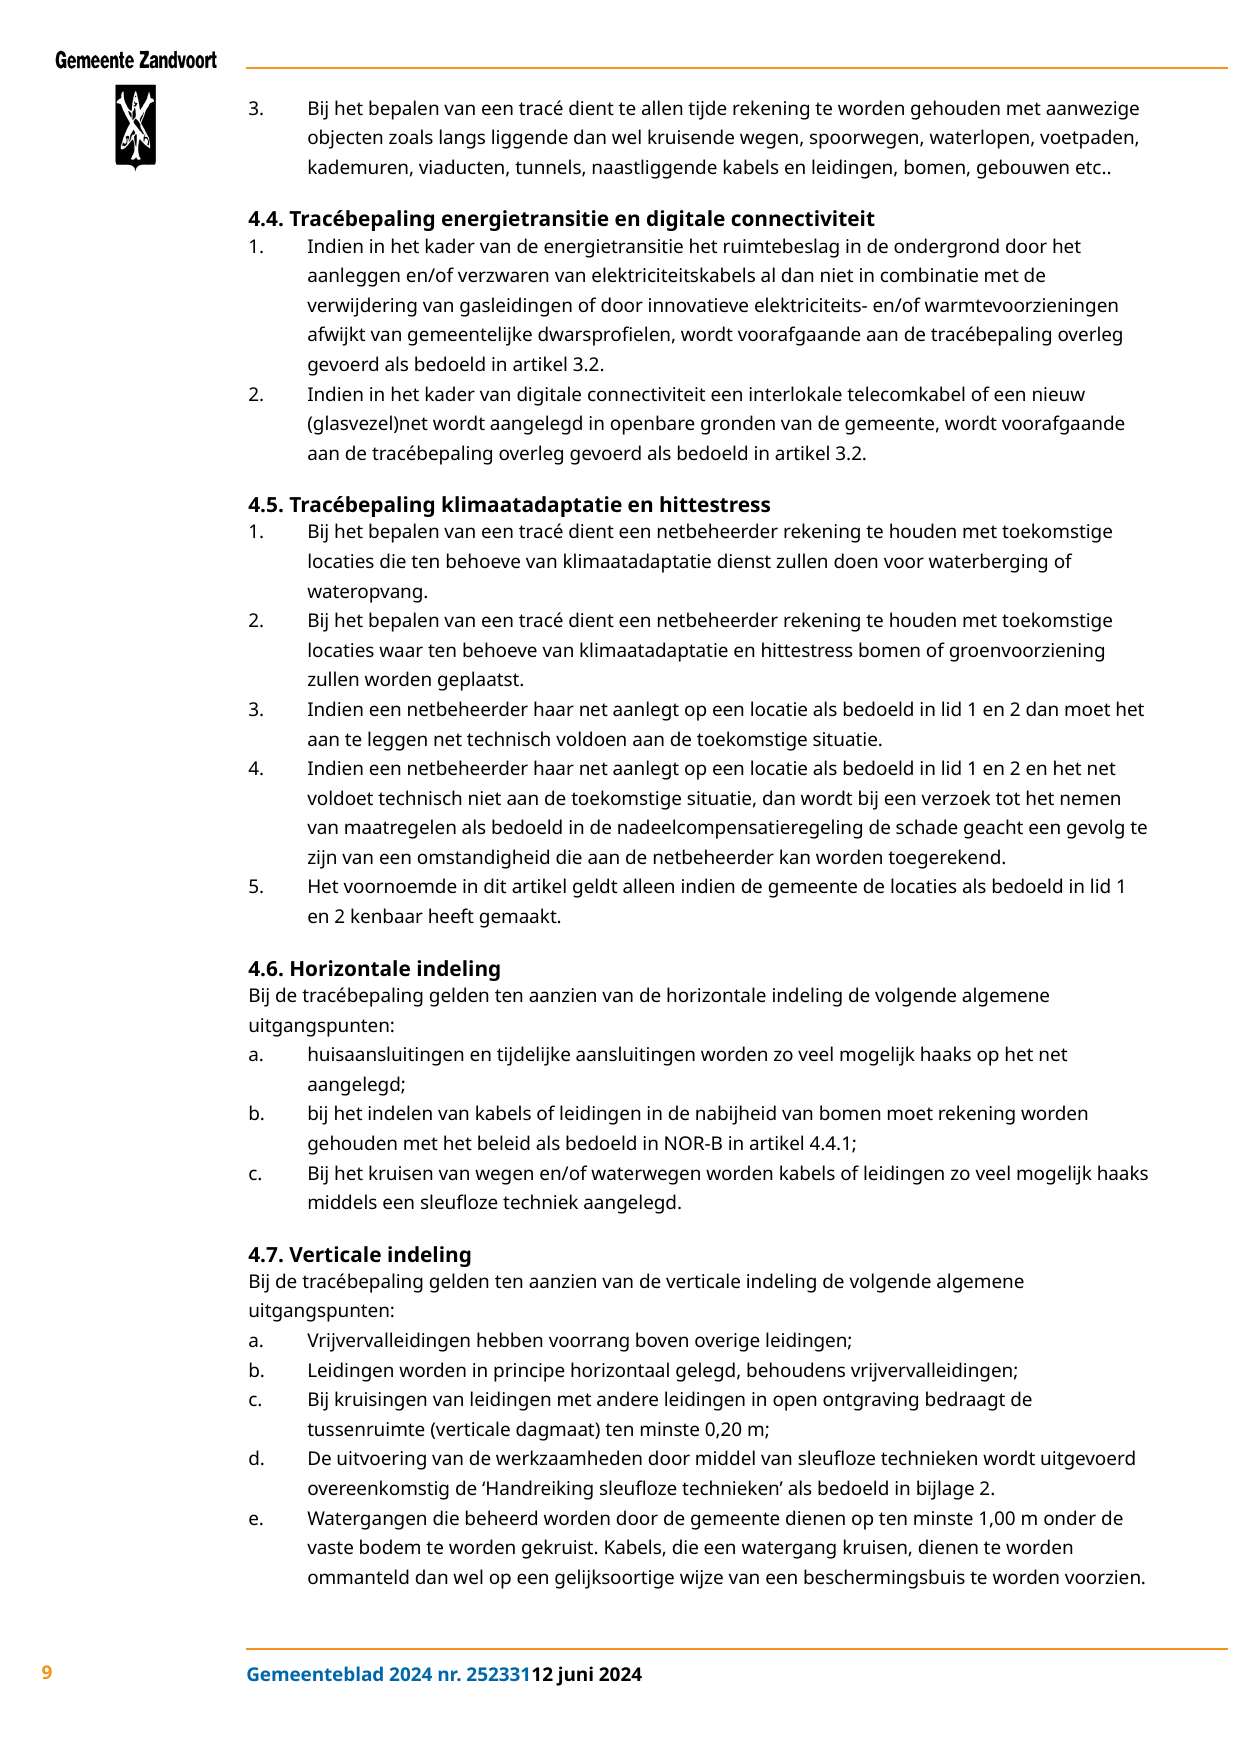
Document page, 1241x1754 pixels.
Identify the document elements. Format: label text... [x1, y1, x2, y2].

text 4.6. Horizontale indeling [248, 954, 1152, 982]
list Indien een netbeheerder haar net aanlegt op een locatie als bedoeld in lid 1 en 2 en het net voldoet technisch niet aan de toekomstige situatie, dan wordt bij een verzoek tot het nemen van maatregelen als bedoeld in de nadeelcompensatieregeling de schade geacht een gevolg te zijn van een omstandigheid die aan de netbeheerder kan worden toegerekend. [248, 755, 1152, 870]
list Bij het bepalen van een tracé dient te allen tijde rekening te worden gehouden met aanwezige objecten zoals langs liggende dan wel kruisende wegen, spoorwegen, waterlopen, voetpaden, kademuren, viaducten, tunnels, naastliggende kabels en leidingen, bomen, gebouwen etc.. [248, 95, 1152, 180]
list Watergangen die beheerd worden door de gemeente dienen op ten minste 1,00 m onder de vaste bodem te worden gekruist. Kabels, die een watergang kruisen, dienen te worden ommanteld dan wel op een gelijksoortige wijze van een beschermingsbuis te worden voorzien. [248, 1505, 1152, 1590]
list Bij het bepalen van een tracé dient een netbeheerder rekening te houden met toekomstige locaties waar ten behoeve van klimaatadaptatie en hittestress bomen of groenvoorziening zullen worden geplaatst. [248, 607, 1152, 692]
list Vrijvervalleidingen hebben voorrang boven overige leidingen; [248, 1327, 1152, 1353]
list Bij het bepalen van een tracé dient een netbeheerder rekening te houden met toekomstige locaties die ten behoeve van klimaatadaptatie dienst zullen doen voor waterberging of wateropvang. [248, 519, 1152, 604]
list Bij kruisingen van leidingen met andere leidingen in open ontgraving bedraagt de tussenruimte (verticale dagmaat) ten minste 0,20 m; [248, 1386, 1152, 1442]
text 4.7. Verticale indeling [248, 1240, 1152, 1268]
picture [41, 47, 231, 172]
list Het voornoemde in dit artikel geldt alleen indien de gemeente de locaties als bedoeld in lid 1 en 2 kenbaar heeft gemaakt. [248, 874, 1152, 929]
list De uitvoering van de werkzaamheden door middel van sleufloze technieken wordt uitgevoerd overeenkomstig de ‘Handreiking sleufloze technieken’ als bedoeld in bijlage 2. [248, 1446, 1152, 1501]
list Indien in het kader van digitale connectiviteit een interlokale telecomkabel of een nieuw (glasvezel)net wordt aangelegd in openbare gronden van de gemeente, wordt voorafgaande aan de tracébepaling overleg gevoerd als bedoeld in artikel 3.2. [248, 381, 1152, 466]
text 4.5. Tracébepaling klimaatadaptatie en hittestress [248, 490, 1152, 519]
list Leidingen worden in principe horizontaal gelegd, behoudens vrijvervalleidingen; [248, 1357, 1152, 1383]
list huisaansluitingen en tijdelijke aansluitingen worden zo veel mogelijk haaks op het net aangelegd; [248, 1041, 1152, 1097]
list Indien een netbeheerder haar net aanlegt op een locatie als bedoeld in lid 1 en 2 dan moet het aan te leggen net technisch voldoen aan de toekomstige situatie. [248, 696, 1152, 752]
text Bij de tracébepaling gelden ten aanzien van de verticale indeling de volgende algemene uitgangspunten: [248, 1268, 1152, 1323]
list Indien in het kader van de energietransitie het ruimtebeslag in de ondergrond door het aanleggen en/of verzwaren van elektriciteitskabels al dan niet in combinatie met de verwijdering van gasleidingen of door innovatieve elektriciteits- en/of warmtevoorzieningen afwijkt van gemeentelijke dwarsprofielen, wordt voorafgaande aan de tracébepaling overleg gevoerd als bedoeld in artikel 3.2. [248, 233, 1152, 377]
text Bij de tracébepaling gelden ten aanzien van de horizontale indeling de volgende algemene uitgangspunten: [248, 982, 1152, 1037]
list Bij het kruisen van wegen en/of waterwegen worden kabels of leidingen zo veel mogelijk haaks middels een sleufloze techniek aangelegd. [248, 1160, 1152, 1215]
text 4.4. Tracébepaling energietransitie en digitale connectiviteit [248, 204, 1152, 233]
list bij het indelen van kabels of leidingen in de nabijheid van bomen moet rekening worden gehouden met het beleid als bedoeld in NOR-B in artikel 4.4.1; [248, 1101, 1152, 1156]
